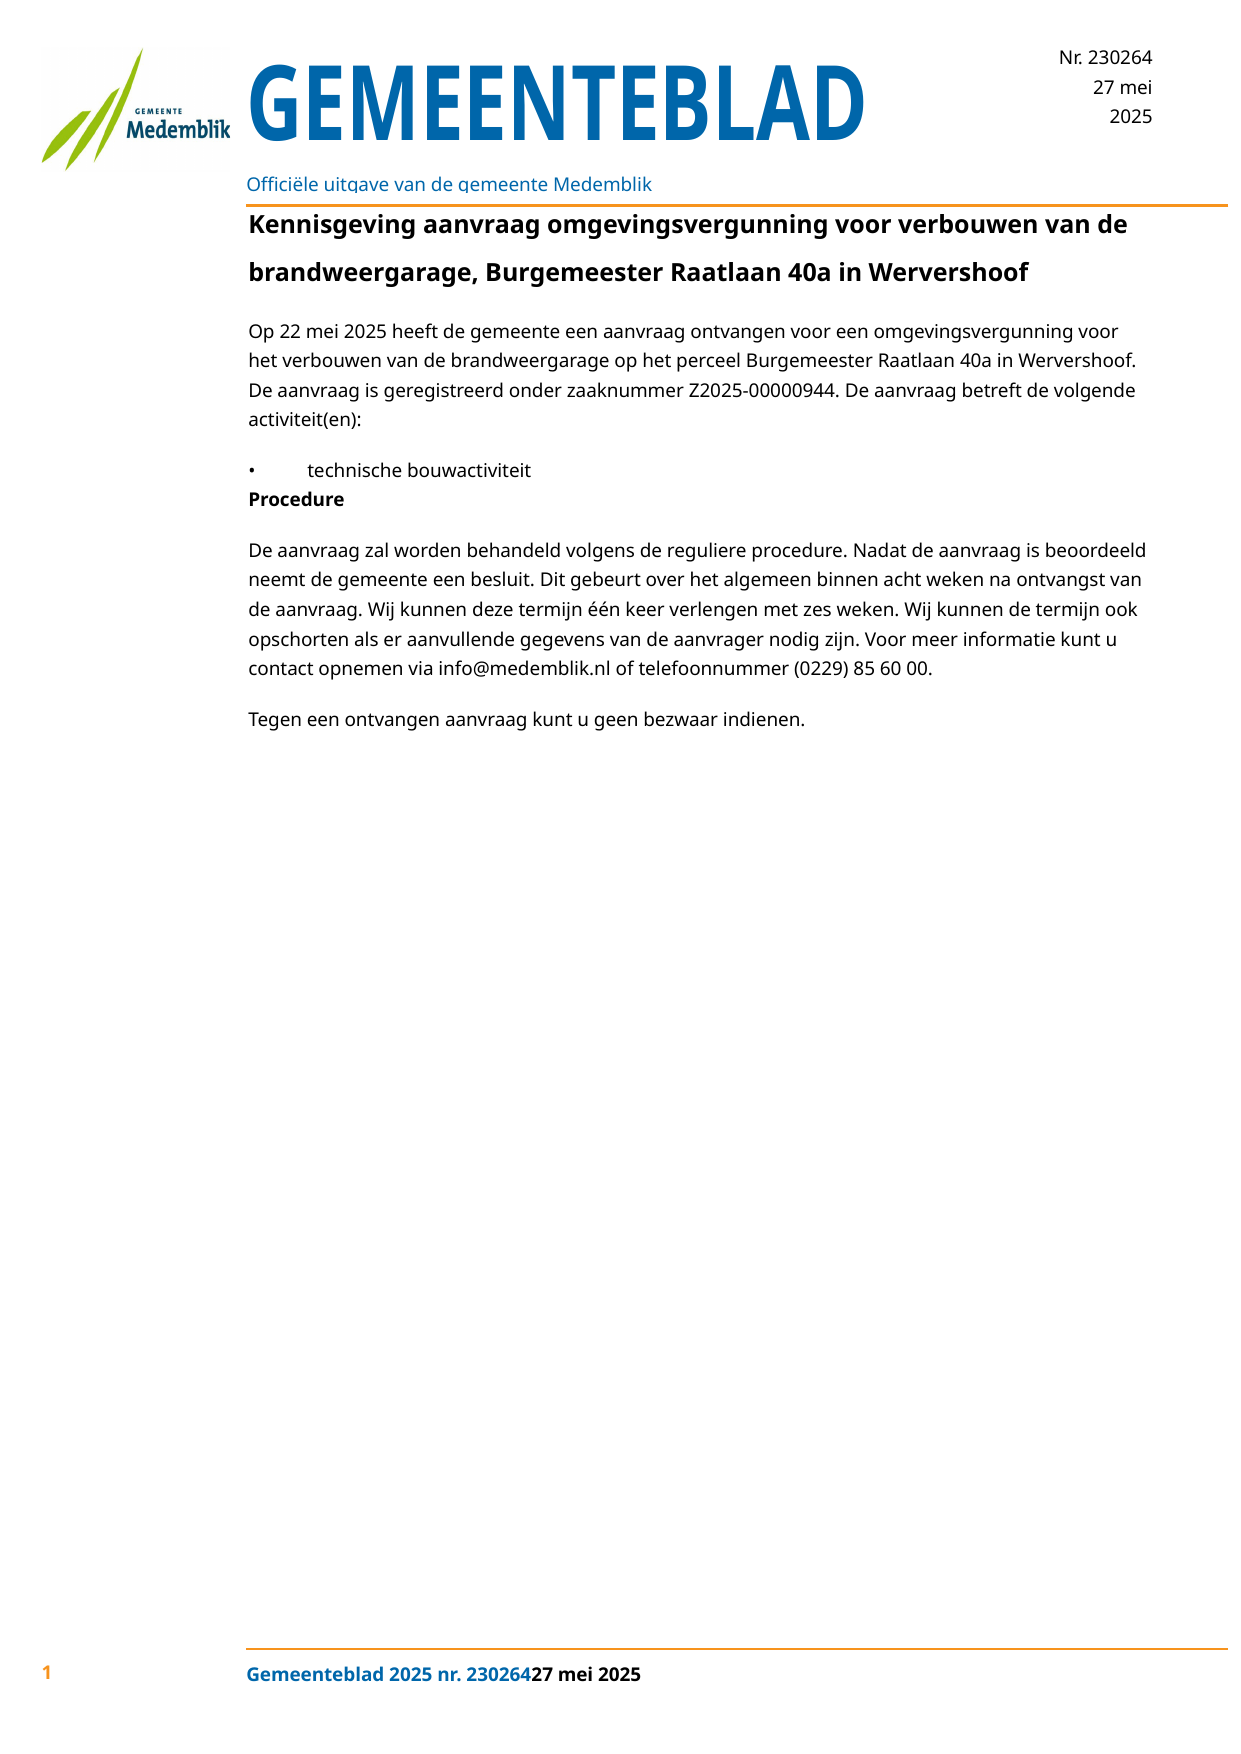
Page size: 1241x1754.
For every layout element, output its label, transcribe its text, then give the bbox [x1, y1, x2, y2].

text Procedure [248, 487, 1152, 512]
text Tegen een ontvangen aanvraag kunt u geen bezwaar indienen. [248, 706, 1152, 732]
text Op 22 mei 2025 heeft de gemeente een aanvraag ontvangen voor een omgevingsvergunning voor het verbouwen van de brandweergarage op het perceel Burgemeester Raatlaan 40a in Wervershoof. De aanvraag is geregistreerd onder zaaknummer Z2025-00000944. De aanvraag betreft de volgende activiteit(en): [248, 318, 1152, 432]
picture [41, 47, 231, 172]
text De aanvraag zal worden behandeld volgens de reguliere procedure. Nadat de aanvraag is beoordeeld neemt de gemeente een besluit. Dit gebeurt over het algemeen binnen acht weken na ontvangst van de aanvraag. Wij kunnen deze termijn één keer verlengen met zes weken. Wij kunnen de termijn ook opschorten als er aanvullende gegevens van de aanvrager nodig zijn. Voor meer informatie kunt u contact opnemen via info@medemblik.nl of telefoonnummer (0229) 85 60 00. [248, 537, 1152, 681]
text Kennisgeving aanvraag omgevingsvergunning voor verbouwen van de brandweergarage, Burgemeester Raatlaan 40a in Wervershoof [248, 207, 1152, 288]
list technische bouwactiviteit [248, 457, 1152, 483]
